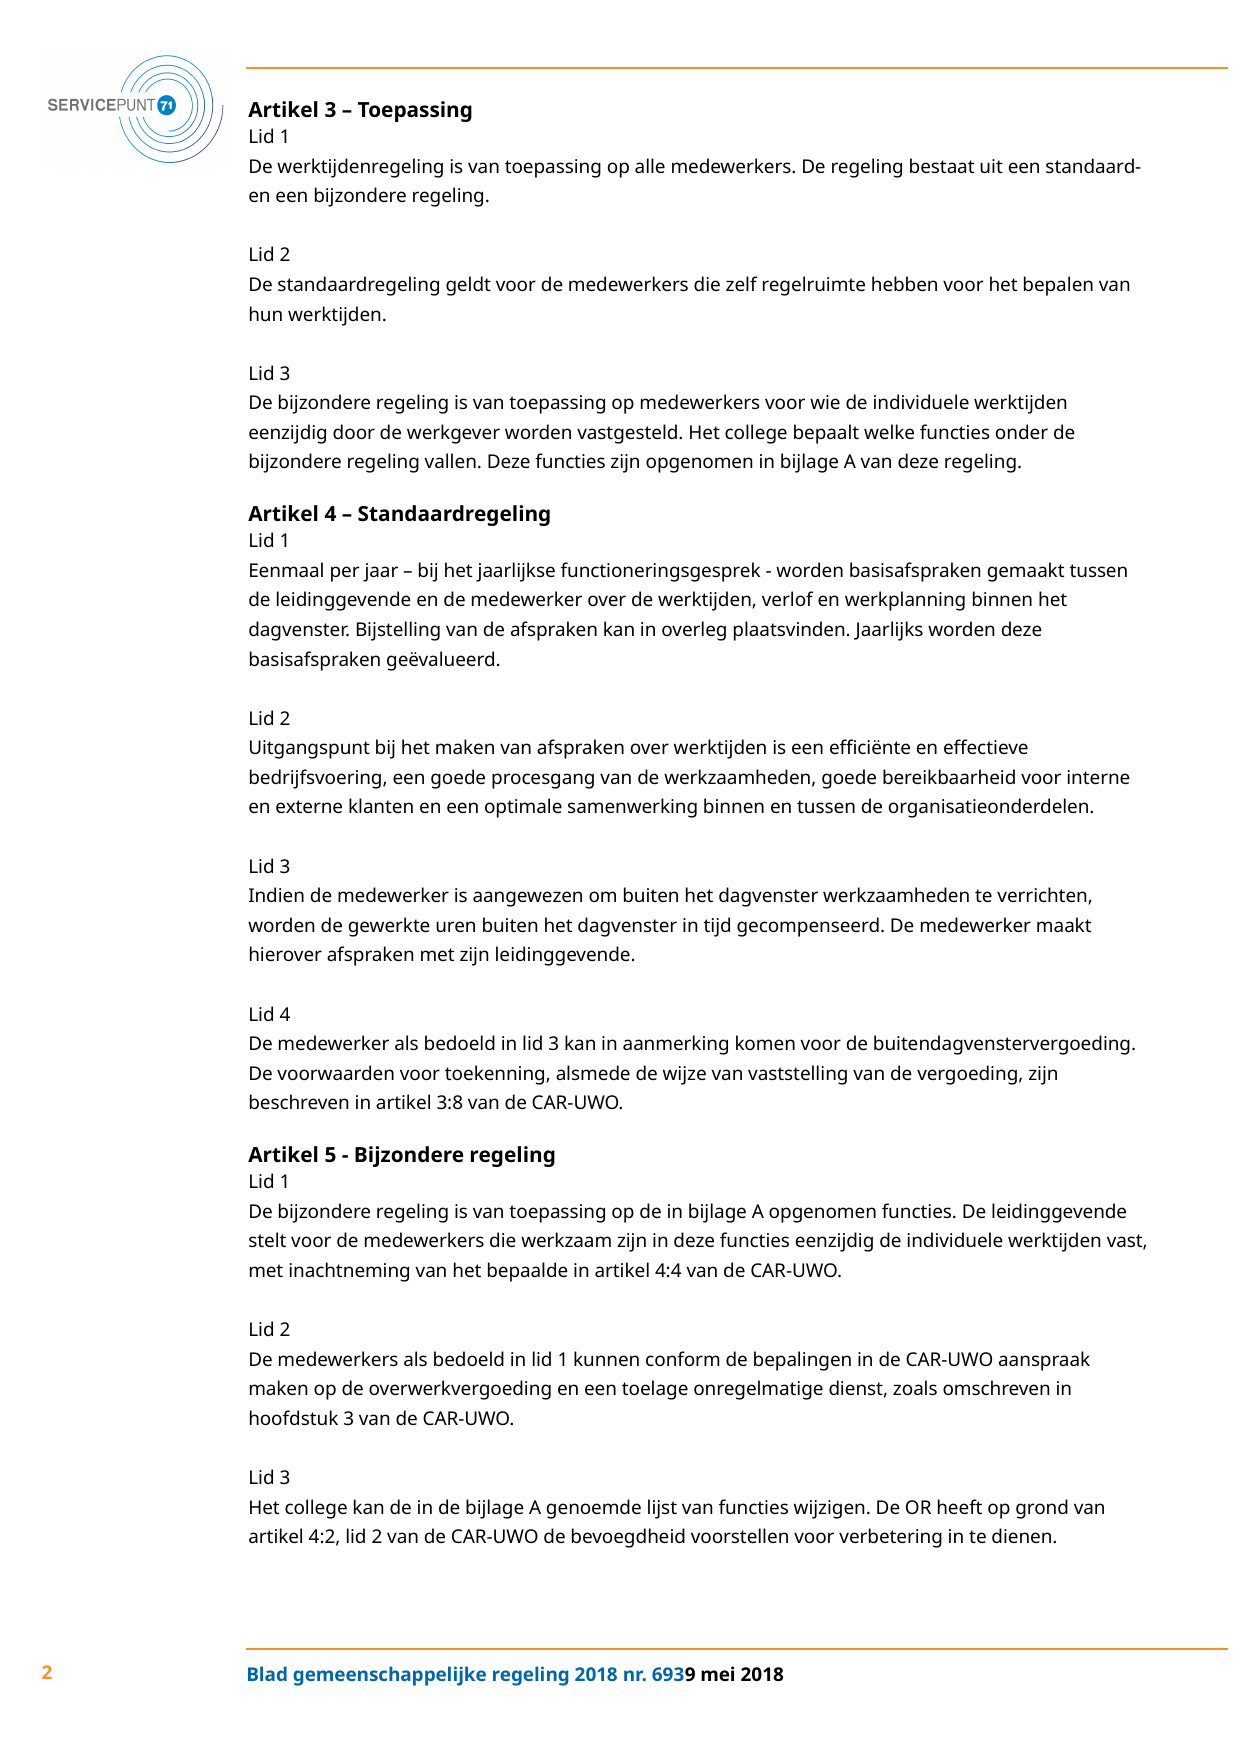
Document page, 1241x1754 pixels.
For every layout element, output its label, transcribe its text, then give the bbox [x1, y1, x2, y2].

text Lid 1 [248, 527, 1152, 553]
text De medewerkers als bedoeld in lid 1 kunnen conform de bepalingen in de CAR-UWO aanspraak maken op de overwerkvergoeding en een toelage onregelmatige dienst, zoals omschreven in hoofdstuk 3 van de CAR-UWO. [248, 1346, 1152, 1431]
text Lid 2 [248, 705, 1152, 731]
text Artikel 3 – Toepassing [248, 95, 1152, 123]
text Lid 1 [248, 1168, 1152, 1194]
text De werktijdenregeling is van toepassing op alle medewerkers. De regeling bestaat uit een standaard- en een bijzondere regeling. [248, 153, 1152, 208]
picture [41, 47, 231, 172]
text De standaardregeling geldt voor de medewerkers die zelf regelruimte hebben voor het bepalen van hun werktijden. [248, 271, 1152, 326]
text De medewerker als bedoeld in lid 3 kan in aanmerking komen voor de buitendagvenstervergoeding. De voorwaarden voor toekenning, alsmede de wijze van vaststelling van de vergoeding, zijn beschreven in artikel 3:8 van de CAR-UWO. [248, 1030, 1152, 1115]
text Indien de medewerker is aangewezen om buiten het dagvenster werkzaamheden te verrichten, worden de gewerkte uren buiten het dagvenster in tijd gecompenseerd. De medewerker maakt hierover afspraken met zijn leidinggevende. [248, 882, 1152, 967]
text Het college kan de in de bijlage A genoemde lijst van functies wijzigen. De OR heeft op grond van artikel 4:2, lid 2 van de CAR-UWO de bevoegdheid voorstellen voor verbetering in te dienen. [248, 1494, 1152, 1549]
text De bijzondere regeling is van toepassing op de in bijlage A opgenomen functies. De leidinggevende stelt voor de medewerkers die werkzaam zijn in deze functies eenzijdig de individuele werktijden vast, met inachtneming van het bepaalde in artikel 4:4 van de CAR-UWO. [248, 1198, 1152, 1283]
text Artikel 4 – Standaardregeling [248, 499, 1152, 527]
text Lid 2 [248, 242, 1152, 267]
text Artikel 5 - Bijzondere regeling [248, 1140, 1152, 1168]
text Lid 3 [248, 1464, 1152, 1490]
text Lid 1 [248, 123, 1152, 149]
text Uitgangspunt bij het maken van afspraken over werktijden is een efficiënte en effectieve bedrijfsvoering, een goede procesgang van de werkzaamheden, goede bereikbaarheid voor interne en externe klanten en een optimale samenwerking binnen en tussen de organisatieonderdelen. [248, 734, 1152, 819]
text Lid 4 [248, 1001, 1152, 1027]
text Lid 3 [248, 853, 1152, 879]
text De bijzondere regeling is van toepassing op medewerkers voor wie de individuele werktijden eenzijdig door de werkgever worden vastgesteld. Het college bepaalt welke functies onder de bijzondere regeling vallen. Deze functies zijn opgenomen in bijlage A van deze regeling. [248, 389, 1152, 474]
text Eenmaal per jaar – bij het jaarlijkse functioneringsgesprek - worden basisafspraken gemaakt tussen de leidinggevende en de medewerker over de werktijden, verlof en werkplanning binnen het dagvenster. Bijstelling van de afspraken kan in overleg plaatsvinden. Jaarlijks worden deze basisafspraken geëvalueerd. [248, 557, 1152, 672]
text Lid 3 [248, 360, 1152, 386]
text Lid 2 [248, 1316, 1152, 1342]
